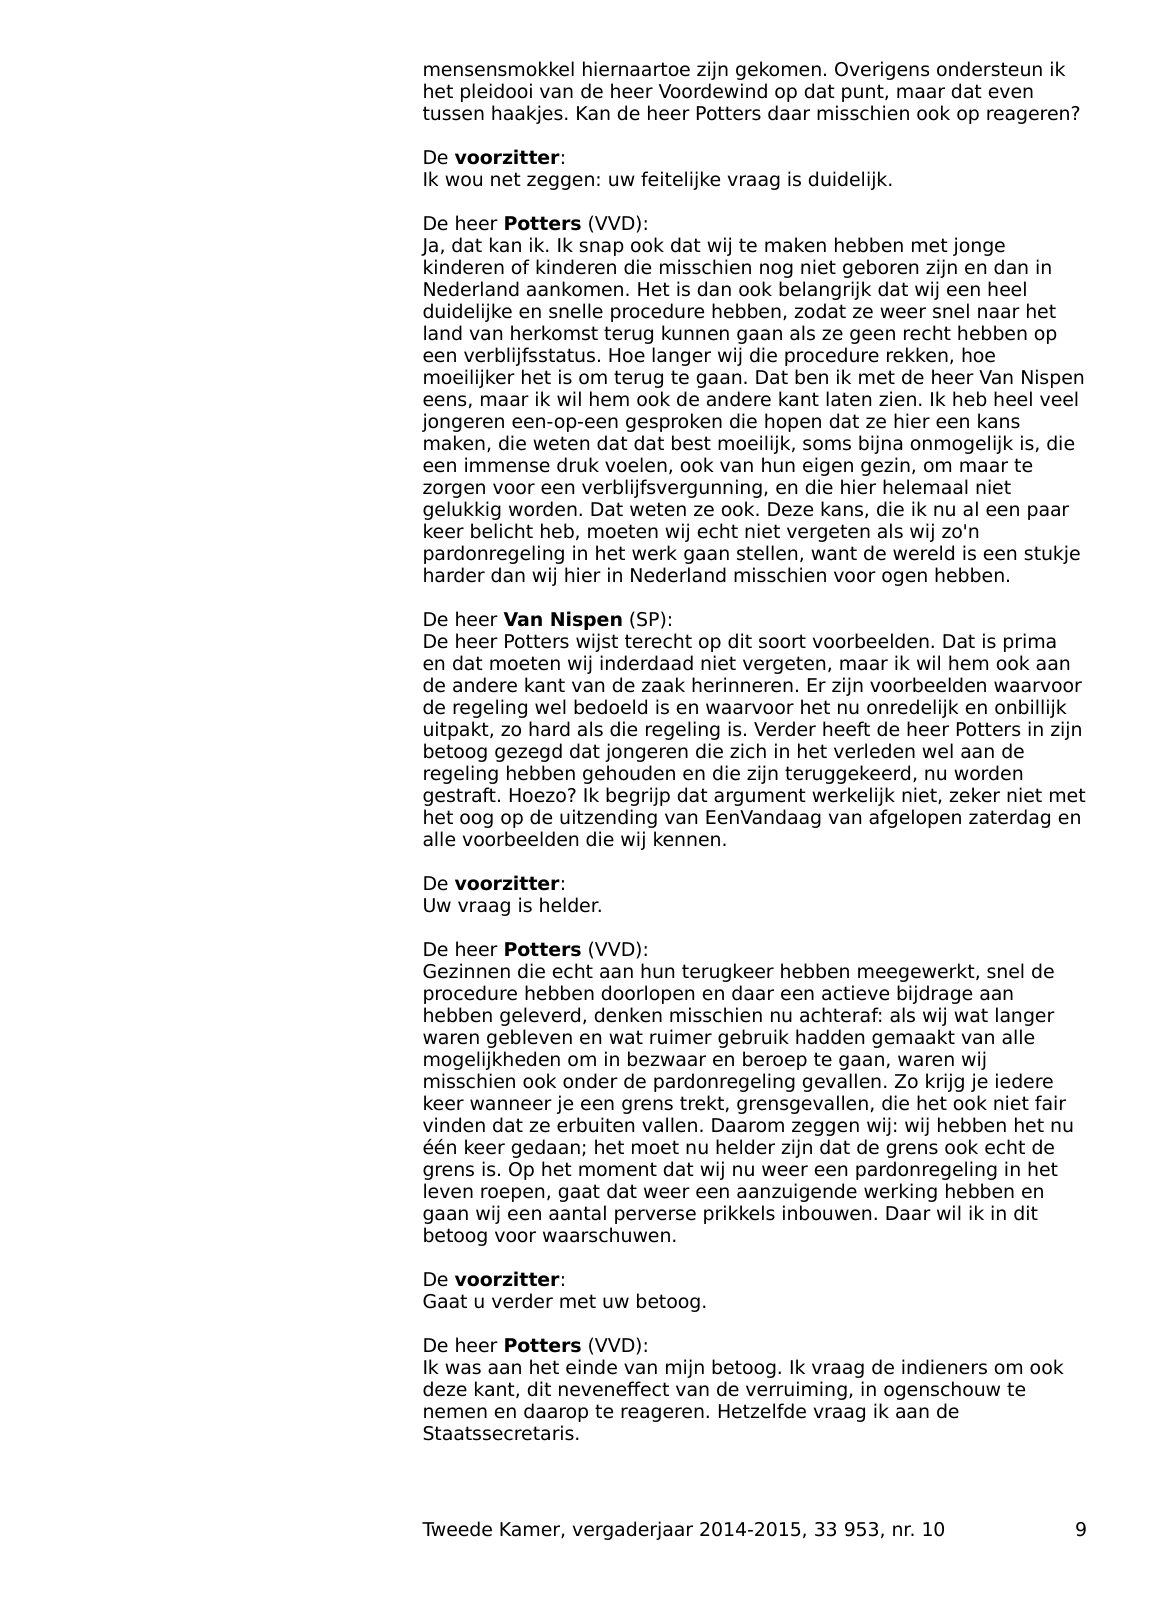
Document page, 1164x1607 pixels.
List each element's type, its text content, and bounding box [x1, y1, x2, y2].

text De heer Potters (VVD): [422, 213, 1087, 235]
text De voorzitter: [422, 873, 1087, 895]
text mensensmokkel hiernaartoe zijn gekomen. Overigens ondersteun ik het pleidooi van de heer Voordewind op dat punt, maar dat even tussen haakjes. Kan de heer Potters daar misschien ook op reageren? [422, 59, 1087, 125]
text De heer Potters (VVD): [422, 1335, 1087, 1357]
text De voorzitter: [422, 147, 1087, 169]
text De heer Potters (VVD): [422, 939, 1087, 961]
text Uw vraag is helder. [422, 895, 1087, 917]
text Gezinnen die echt aan hun terugkeer hebben meegewerkt, snel de procedure hebben doorlopen en daar een actieve bijdrage aan hebben geleverd, denken misschien nu achteraf: als wij wat langer waren gebleven en wat ruimer gebruik hadden gemaakt van alle mogelijkheden om in bezwaar en beroep te gaan, waren wij misschien ook onder de pardonregeling gevallen. Zo krijg je iedere keer wanneer je een grens trekt, grensgevallen, die het ook niet fair vinden dat ze erbuiten vallen. Daarom zeggen wij: wij hebben het nu één keer gedaan; het moet nu helder zijn dat de grens ook echt de grens is. Op het moment dat wij nu weer een pardonregeling in het leven roepen, gaat dat weer een aanzuigende werking hebben en gaan wij een aantal perverse prikkels inbouwen. Daar wil ik in dit betoog voor waarschuwen. [422, 961, 1087, 1247]
text Gaat u verder met uw betoog. [422, 1291, 1087, 1313]
text De heer Potters wijst terecht op dit soort voorbeelden. Dat is prima en dat moeten wij inderdaad niet vergeten, maar ik wil hem ook aan de andere kant van de zaak herinneren. Er zijn voorbeelden waarvoor de regeling wel bedoeld is en waarvoor het nu onredelijk en onbillijk uitpakt, zo hard als die regeling is. Verder heeft de heer Potters in zijn betoog gezegd dat jongeren die zich in het verleden wel aan de regeling hebben gehouden en die zijn teruggekeerd, nu worden gestraft. Hoezo? Ik begrijp dat argument werkelijk niet, zeker niet met het oog op de uitzending van EenVandaag van afgelopen zaterdag en alle voorbeelden die wij kennen. [422, 631, 1087, 851]
text Ik was aan het einde van mijn betoog. Ik vraag de indieners om ook deze kant, dit neveneffect van de verruiming, in ogenschouw te nemen en daarop te reageren. Hetzelfde vraag ik aan de Staatssecretaris. [422, 1357, 1087, 1445]
text Ik wou net zeggen: uw feitelijke vraag is duidelijk. [422, 169, 1087, 191]
text De heer Van Nispen (SP): [422, 609, 1087, 631]
text Ja, dat kan ik. Ik snap ook dat wij te maken hebben met jonge kinderen of kinderen die misschien nog niet geboren zijn en dan in Nederland aankomen. Het is dan ook belangrijk dat wij een heel duidelijke en snelle procedure hebben, zodat ze weer snel naar het land van herkomst terug kunnen gaan als ze geen recht hebben op een verblijfsstatus. Hoe langer wij die procedure rekken, hoe moeilijker het is om terug te gaan. Dat ben ik met de heer Van Nispen eens, maar ik wil hem ook de andere kant laten zien. Ik heb heel veel jongeren een-op-een gesproken die hopen dat ze hier een kans maken, die weten dat dat best moeilijk, soms bijna onmogelijk is, die een immense druk voelen, ook van hun eigen gezin, om maar te zorgen voor een verblijfsvergunning, en die hier helemaal niet gelukkig worden. Dat weten ze ook. Deze kans, die ik nu al een paar keer belicht heb, moeten wij echt niet vergeten als wij zo'n pardonregeling in het werk gaan stellen, want de wereld is een stukje harder dan wij hier in Nederland misschien voor ogen hebben. [422, 235, 1087, 587]
text De voorzitter: [422, 1269, 1087, 1291]
